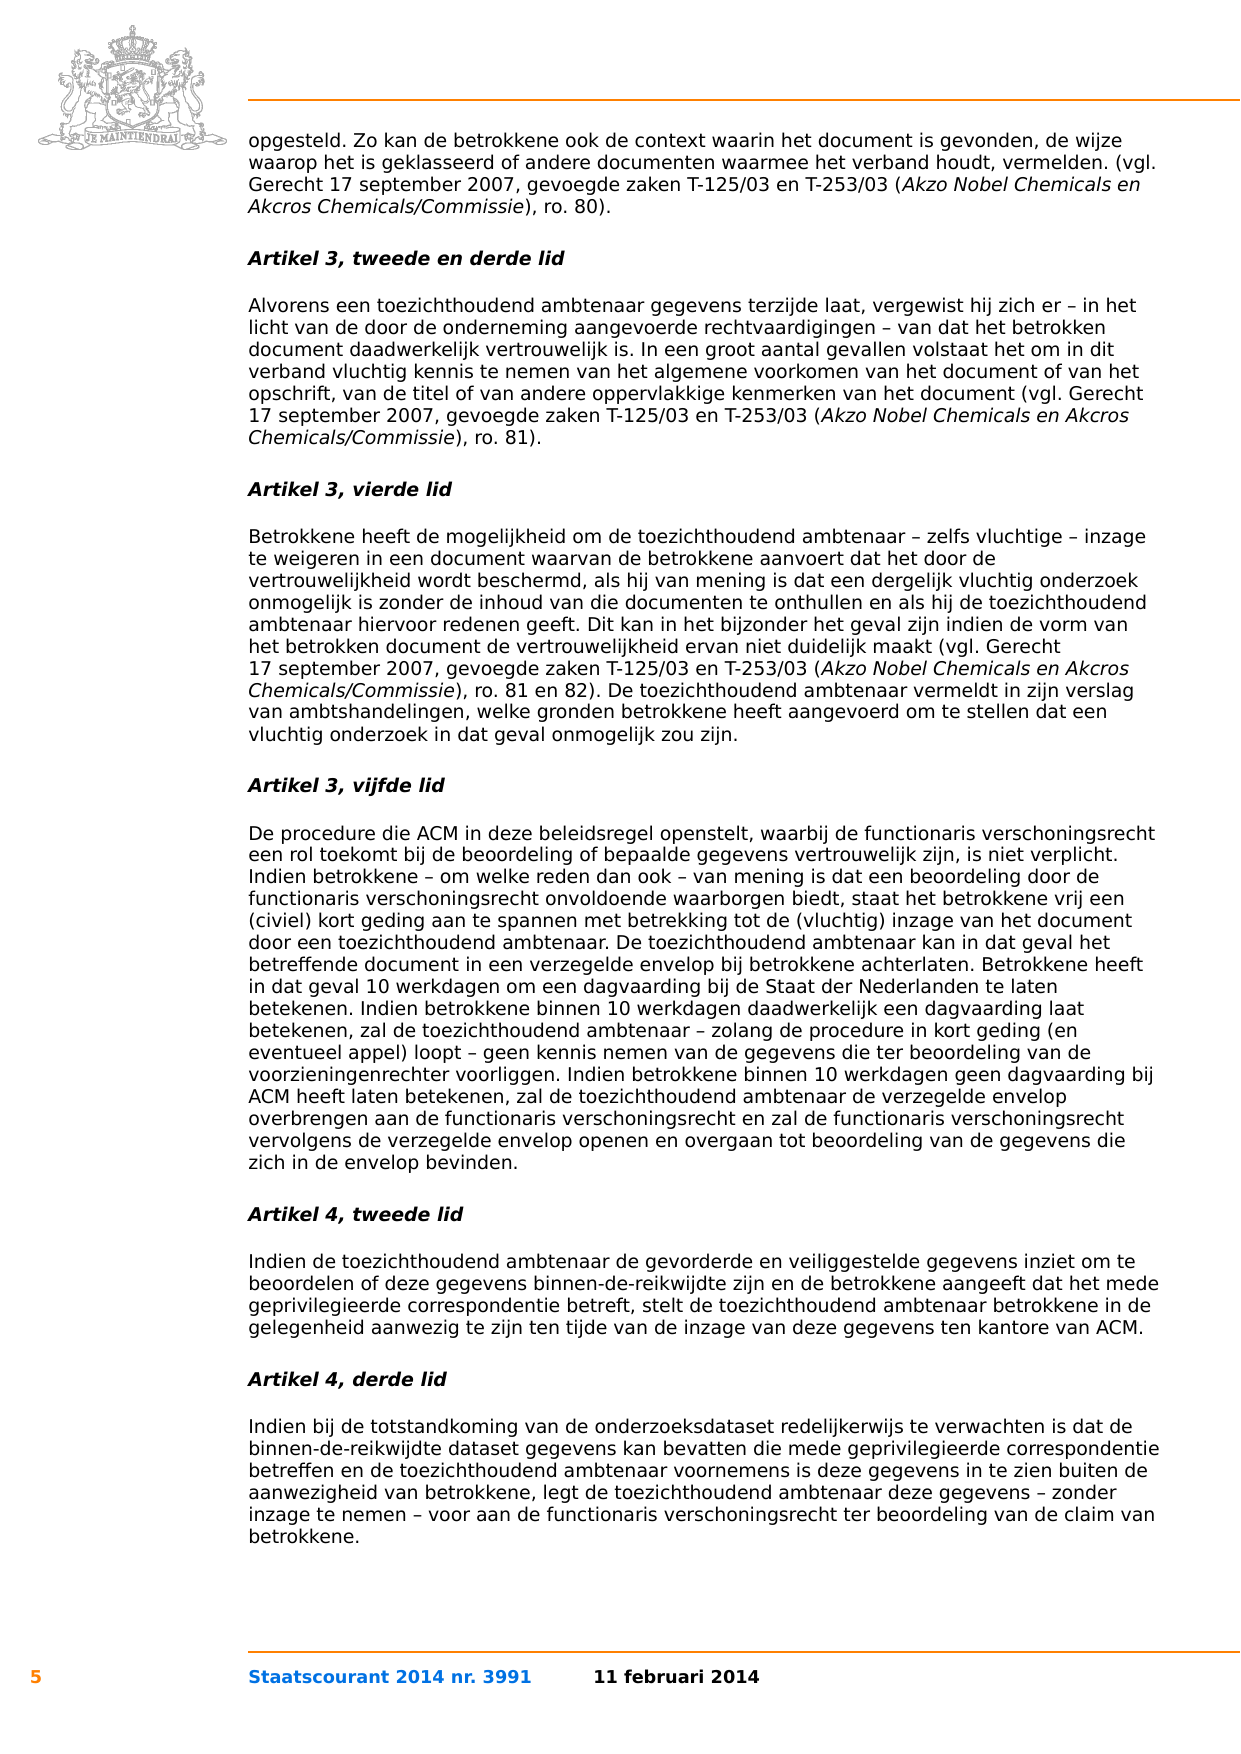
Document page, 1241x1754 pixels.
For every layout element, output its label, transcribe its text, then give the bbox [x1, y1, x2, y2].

subtitle Artikel 3, vijfde lid [248, 775, 1163, 797]
subtitle Artikel 3, vierde lid [248, 479, 1163, 501]
subtitle Artikel 3, tweede en derde lid [248, 248, 1163, 270]
text Indien bij de totstandkoming van de onderzoeksdataset redelijkerwijs te verwachten is dat de binnen-de-reikwijdte dataset gegevens kan bevatten die mede geprivilegieerde correspondentie betreffen en de toezichthoudend ambtenaar voornemens is deze gegevens in te zien buiten de aanwezigheid van betrokkene, legt de toezichthoudend ambtenaar deze gegevens – zonder inzage te nemen – voor aan de functionaris verschoningsrecht ter beoordeling van de claim van betrokkene. [248, 1416, 1163, 1548]
subtitle Artikel 4, derde lid [248, 1369, 1163, 1391]
subtitle Artikel 4, tweede lid [248, 1204, 1163, 1226]
text Betrokkene heeft de mogelijkheid om de toezichthoudend ambtenaar – zelfs vluchtige – inzage te weigeren in een document waarvan de betrokkene aanvoert dat het door de vertrouwelijkheid wordt beschermd, als hij van mening is dat een dergelijk vluchtig onderzoek onmogelijk is zonder de inhoud van die documenten te onthullen en als hij de toezichthoudend ambtenaar hiervoor redenen geeft. Dit kan in het bijzonder het geval zijn indien de vorm van het betrokken document de vertrouwelijkheid ervan niet duidelijk maakt (vgl. Gerecht 17 september 2007, gevoegde zaken T-125/03 en T-253/03 (Akzo Nobel Chemicals en Akcros Chemicals/Commissie), ro. 81 en 82). De toezichthoudend ambtenaar vermeldt in zijn verslag van ambtshandelingen, welke gronden betrokkene heeft aangevoerd om te stellen dat een vluchtig onderzoek in dat geval onmogelijk zou zijn. [248, 526, 1163, 745]
text Alvorens een toezichthoudend ambtenaar gegevens terzijde laat, vergewist hij zich er – in het licht van de door de onderneming aangevoerde rechtvaardigingen – van dat het betrokken document daadwerkelijk vertrouwelijk is. In een groot aantal gevallen volstaat het om in dit verband vluchtig kennis te nemen van het algemene voorkomen van het document of van het opschrift, van de titel of van andere oppervlakkige kenmerken van het document (vgl. Gerecht 17 september 2007, gevoegde zaken T-125/03 en T-253/03 (Akzo Nobel Chemicals en Akcros Chemicals/Commissie), ro. 81). [248, 295, 1163, 449]
text opgesteld. Zo kan de betrokkene ook de context waarin het document is gevonden, de wijze waarop het is geklasseerd of andere documenten waarmee het verband houdt, vermelden. (vgl. Gerecht 17 september 2007, gevoegde zaken T-125/03 en T-253/03 (Akzo Nobel Chemicals en Akcros Chemicals/Commissie), ro. 80). [248, 130, 1163, 218]
text Indien de toezichthoudend ambtenaar de gevorderde en veiliggestelde gegevens inziet om te beoordelen of deze gegevens binnen-de-reikwijdte zijn en de betrokkene aangeeft dat het mede geprivilegieerde correspondentie betreft, stelt de toezichthoudend ambtenaar betrokkene in de gelegenheid aanwezig te zijn ten tijde van de inzage van deze gegevens ten kantore van ACM. [248, 1251, 1163, 1339]
picture [38, 25, 227, 150]
text De procedure die ACM in deze beleidsregel openstelt, waarbij de functionaris verschoningsrecht een rol toekomt bij de beoordeling of bepaalde gegevens vertrouwelijk zijn, is niet verplicht. Indien betrokkene – om welke reden dan ook – van mening is dat een beoordeling door de functionaris verschoningsrecht onvoldoende waarborgen biedt, staat het betrokkene vrij een (civiel) kort geding aan te spannen met betrekking tot de (vluchtig) inzage van het document door een toezichthoudend ambtenaar. De toezichthoudend ambtenaar kan in dat geval het betreffende document in een verzegelde envelop bij betrokkene achterlaten. Betrokkene heeft in dat geval 10 werkdagen om een dagvaarding bij de Staat der Nederlanden te laten betekenen. Indien betrokkene binnen 10 werkdagen daadwerkelijk een dagvaarding laat betekenen, zal de toezichthoudend ambtenaar – zolang de procedure in kort geding (en eventueel appel) loopt – geen kennis nemen van de gegevens die ter beoordeling van de voorzieningenrechter voorliggen. Indien betrokkene binnen 10 werkdagen geen dagvaarding bij ACM heeft laten betekenen, zal de toezichthoudend ambtenaar de verzegelde envelop overbrengen aan de functionaris verschoningsrecht en zal de functionaris verschoningsrecht vervolgens de verzegelde envelop openen en overgaan tot beoordeling van de gegevens die zich in de envelop bevinden. [248, 822, 1163, 1174]
